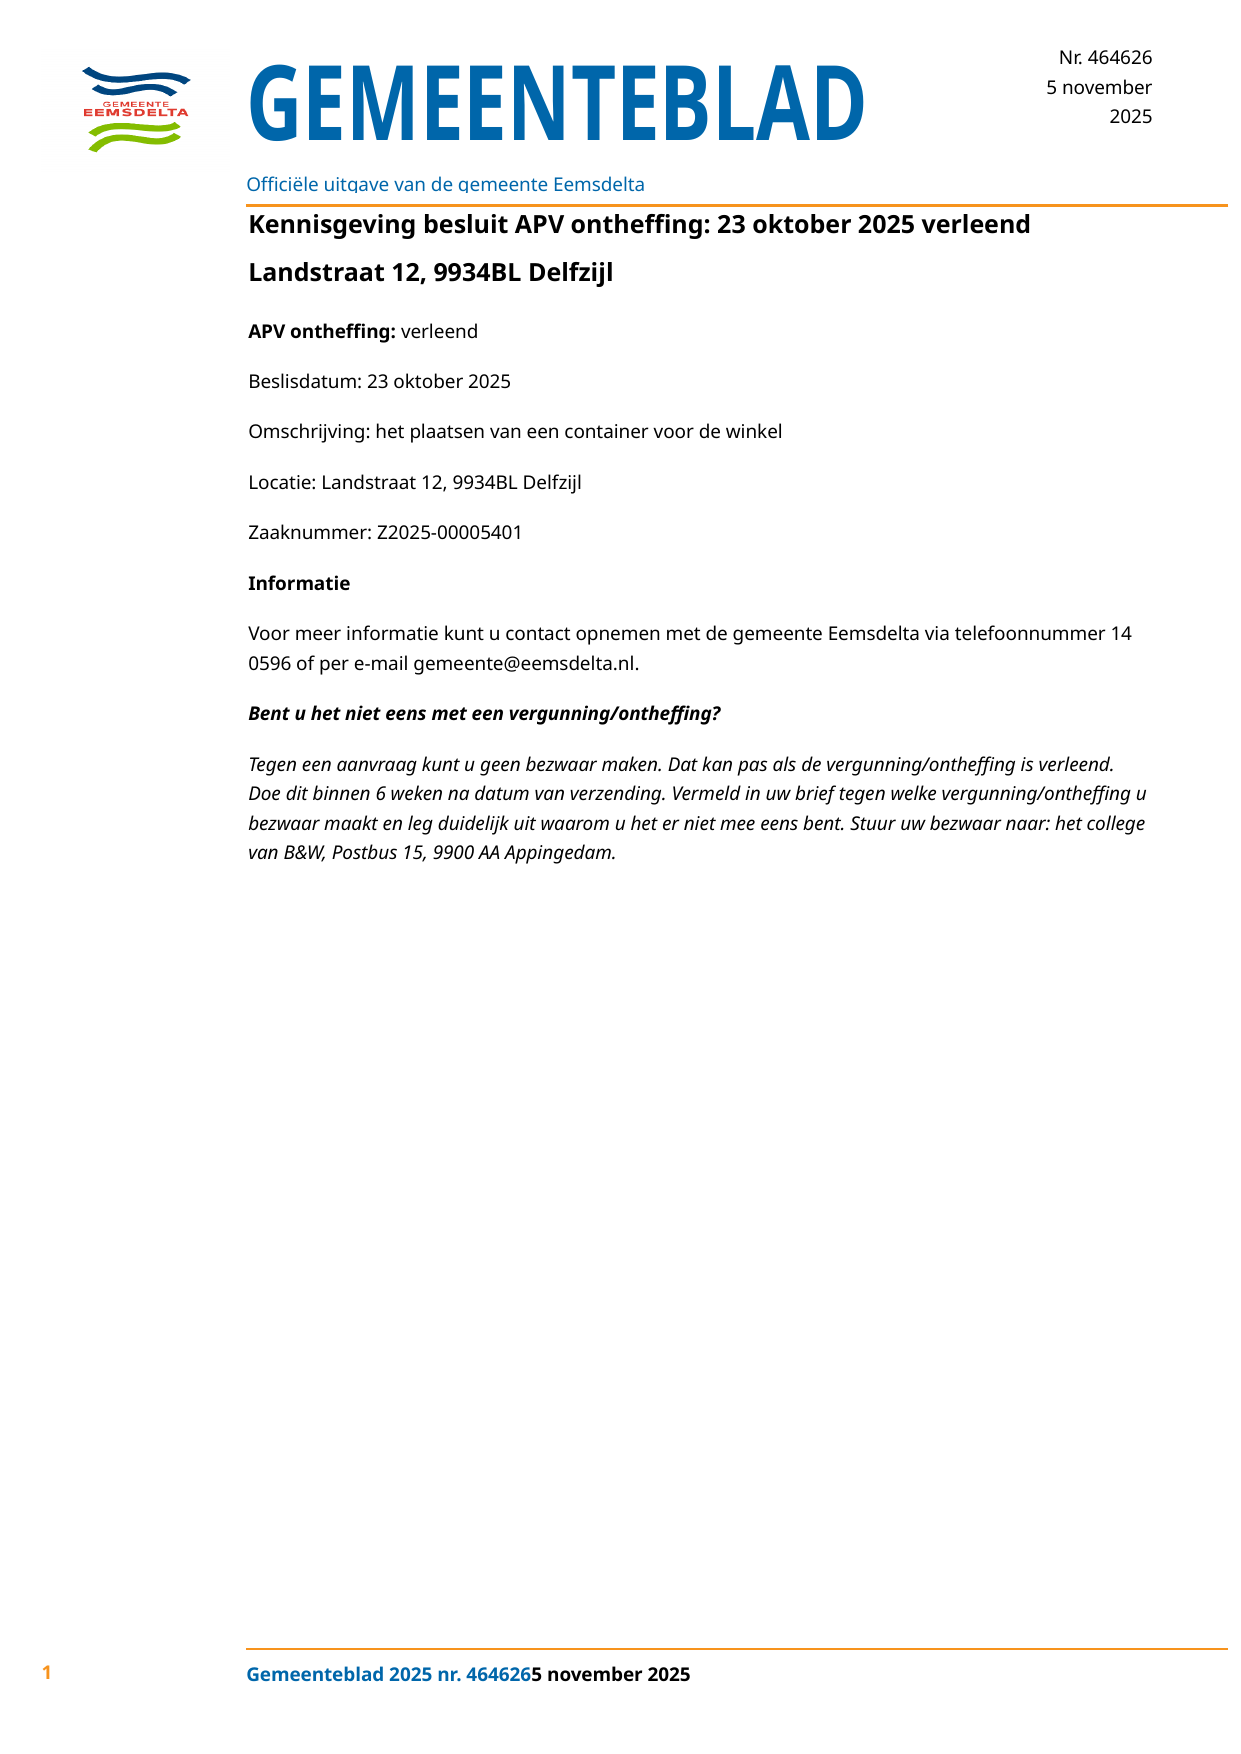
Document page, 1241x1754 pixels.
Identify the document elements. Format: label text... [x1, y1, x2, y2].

text Informatie [248, 570, 1152, 596]
text Omschrijving: het plaatsen van een container voor de winkel [248, 419, 1152, 444]
text Zaaknummer: Z2025-00005401 [248, 519, 1152, 545]
text Locatie: Landstraat 12, 9934BL Delfzijl [248, 469, 1152, 495]
text Kennisgeving besluit APV ontheffing: 23 oktober 2025 verleend Landstraat 12, 9934BL Delfzijl [248, 207, 1152, 288]
text APV ontheffing: verleend [248, 318, 1152, 344]
text Tegen een aanvraag kunt u geen bezwaar maken. Dat kan pas als de vergunning/ontheffing is verleend. Doe dit binnen 6 weken na datum van verzending. Vermeld in uw brief tegen welke vergunning/ontheffing u bezwaar maakt en leg duidelijk uit waarom u het er niet mee eens bent. Stuur uw bezwaar naar: het college van B&W, Postbus 15, 9900 AA Appingedam. [248, 751, 1152, 865]
picture [41, 47, 231, 172]
text Bent u het niet eens met een vergunning/ontheffing? [248, 700, 1152, 726]
text Beslisdatum: 23 oktober 2025 [248, 368, 1152, 394]
text Voor meer informatie kunt u contact opnemen met de gemeente Eemsdelta via telefoonnummer 14 0596 of per e-mail gemeente@eemsdelta.nl. [248, 620, 1152, 676]
